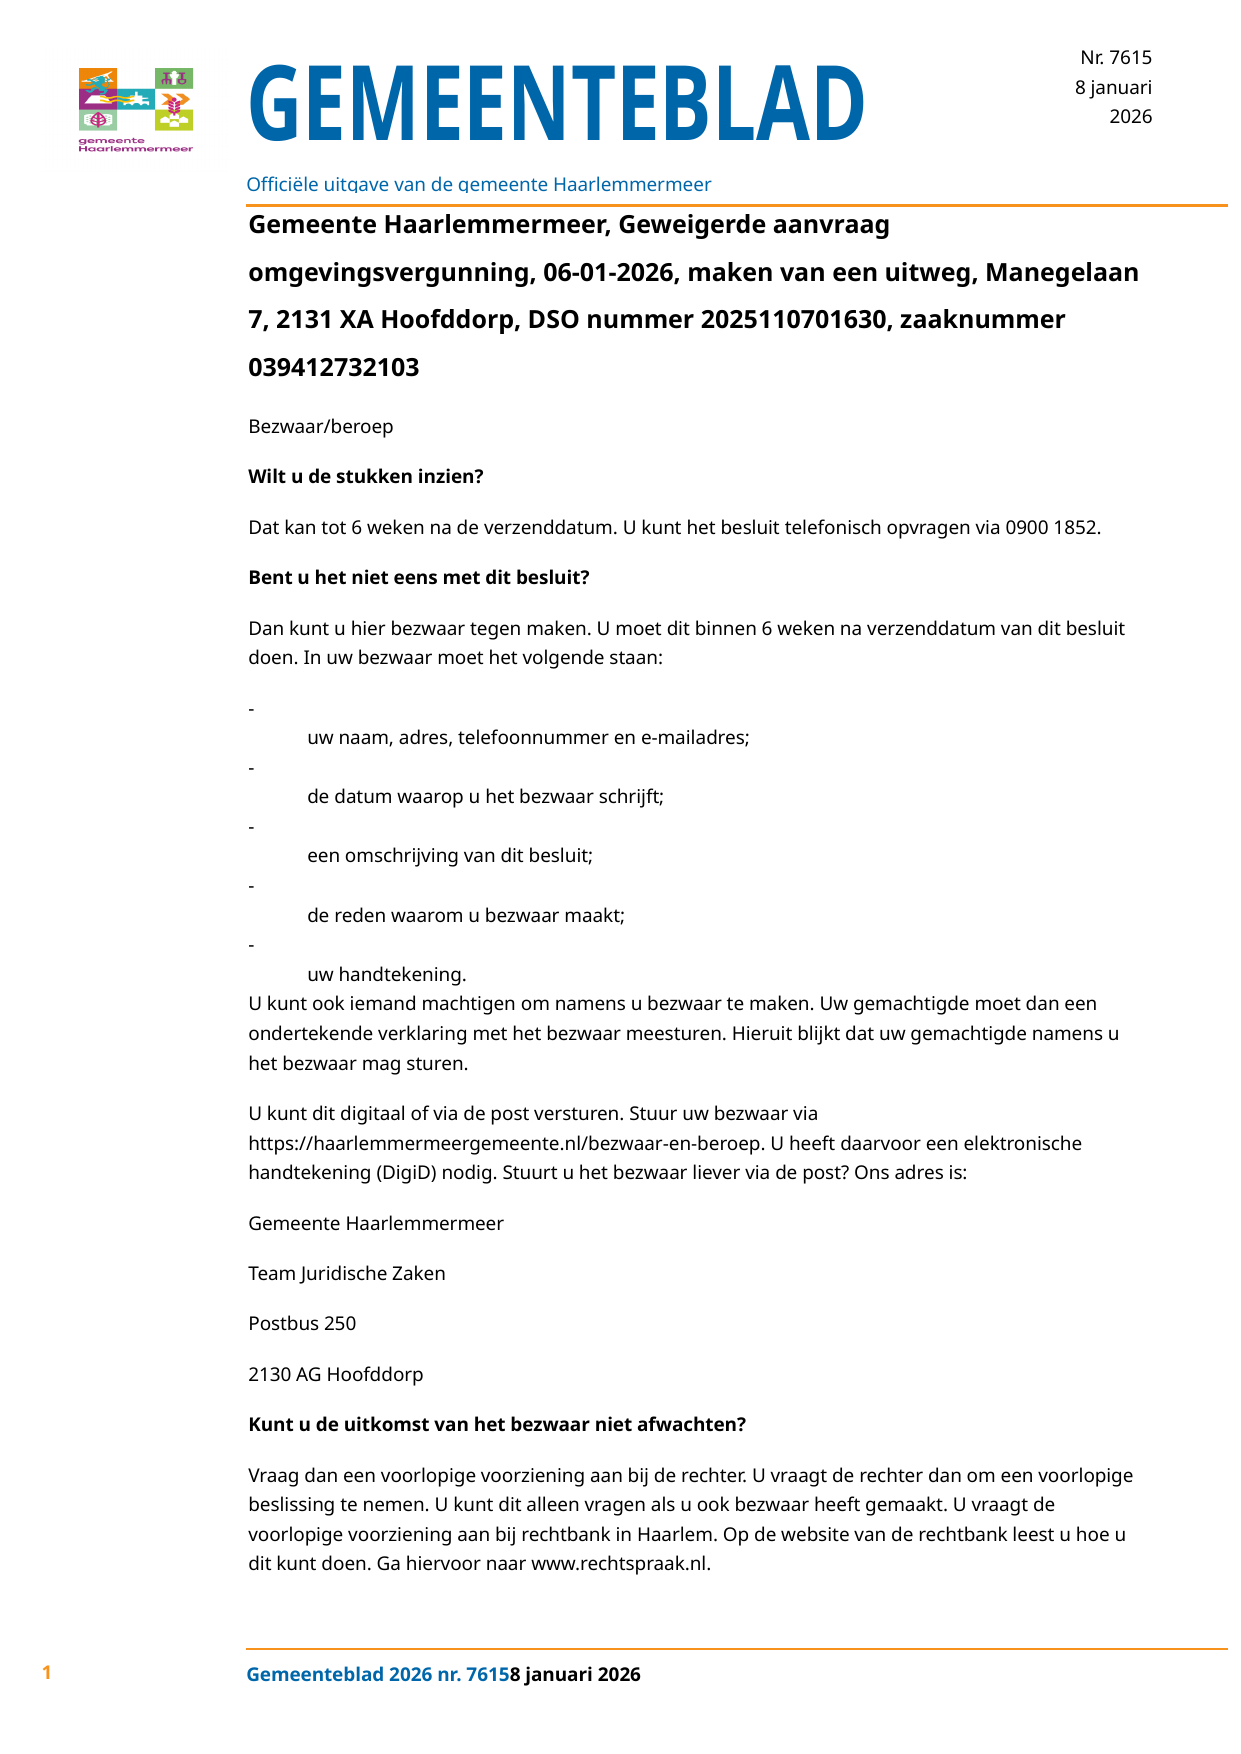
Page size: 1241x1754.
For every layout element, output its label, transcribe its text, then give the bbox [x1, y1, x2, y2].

list uw handtekening. [248, 961, 1152, 987]
text U kunt ook iemand machtigen om namens u bezwaar te maken. Uw gemachtigde moet dan een ondertekende verklaring met het bezwaar meesturen. Hieruit blijkt dat uw gemachtigde namens u het bezwaar mag sturen. [248, 991, 1152, 1076]
text U kunt dit digitaal of via de post versturen. Stuur uw bezwaar via https://haarlemmermeergemeente.nl/bezwaar-en-beroep. U heeft daarvoor een elektronische handtekening (DigiD) nodig. Stuurt u het bezwaar liever via de post? Ons adres is: [248, 1100, 1152, 1185]
text Wilt u de stukken inzien? [248, 463, 1152, 489]
text Bent u het niet eens met dit besluit? [248, 564, 1152, 590]
picture [41, 47, 231, 172]
list de datum waarop u het bezwaar schrijft; [248, 783, 1152, 809]
text Dan kunt u hier bezwaar tegen maken. U moet dit binnen 6 weken na verzenddatum van dit besluit doen. In uw bezwaar moet het volgende staan: [248, 615, 1152, 670]
list de reden waarom u bezwaar maakt; [248, 902, 1152, 928]
text Gemeente Haarlemmermeer [248, 1210, 1152, 1236]
text Vraag dan een voorlopige voorziening aan bij de rechter. U vraagt de rechter dan om een voorlopige beslissing te nemen. U kunt dit alleen vragen als u ook bezwaar heeft gemaakt. U vraagt de voorlopige voorziening aan bij rechtbank in Haarlem. Op de website van de rechtbank leest u hoe u dit kunt doen. Ga hiervoor naar www.rechtspraak.nl. [248, 1462, 1152, 1576]
text Kunt u de uitkomst van het bezwaar niet afwachten? [248, 1411, 1152, 1437]
list een omschrijving van dit besluit; [248, 843, 1152, 868]
text Dat kan tot 6 weken na de verzenddatum. U kunt het besluit telefonisch opvragen via 0900 1852. [248, 514, 1152, 540]
text Gemeente Haarlemmermeer, Geweigerde aanvraag omgevingsvergunning, 06-01-2026, maken van een uitweg, Manegelaan 7, 2131 XA Hoofddorp, DSO nummer 2025110701630, zaaknummer 039412732103 [248, 207, 1152, 384]
text Postbus 250 [248, 1311, 1152, 1336]
text Team Juridische Zaken [248, 1260, 1152, 1286]
text Bezwaar/beroep [248, 413, 1152, 439]
list uw naam, adres, telefoonnummer en e-mailadres; [248, 724, 1152, 750]
text 2130 AG Hoofddorp [248, 1361, 1152, 1387]
